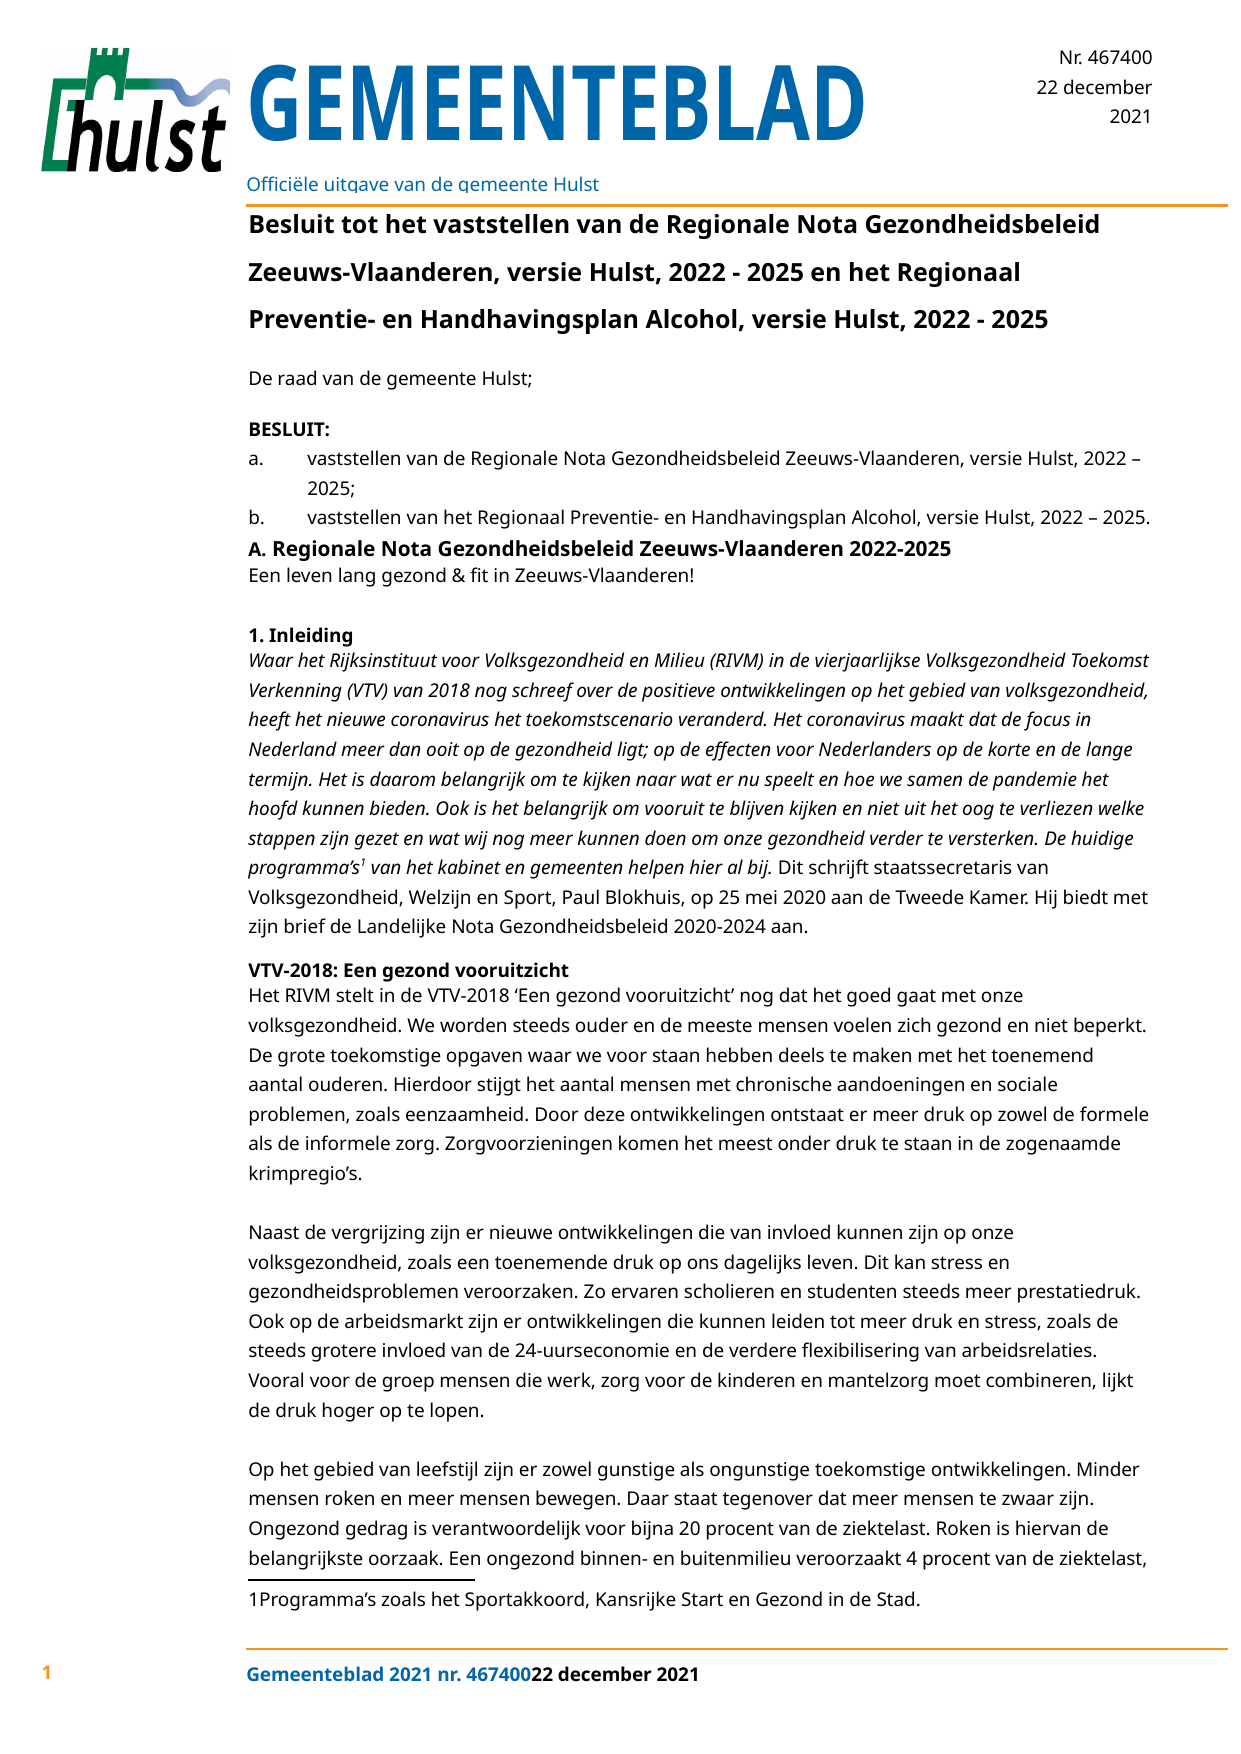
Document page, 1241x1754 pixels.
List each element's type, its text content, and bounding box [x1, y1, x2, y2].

list vaststellen van het Regionaal Preventie- en Handhavingsplan Alcohol, versie Hulst, 2022 – 2025. [248, 504, 1152, 530]
text Een leven lang gezond & fit in Zeeuws-Vlaanderen! [248, 563, 1152, 588]
text BESLUIT: [248, 416, 1152, 442]
picture [41, 47, 231, 172]
text Waar het Rijksinstituut voor Volksgezondheid en Milieu (RIVM) in de vierjaarlijkse Volksgezondheid Toekomst Verkenning (VTV) van 2018 nog schreef over de positieve ontwikkelingen op het gebied van volksgezondheid, heeft het nieuwe coronavirus het toekomstscenario veranderd. Het coronavirus maakt dat de focus in Nederland meer dan ooit op de gezondheid ligt; op de effecten voor Nederlanders op de korte en de lange termijn. Het is daarom belangrijk om te kijken naar wat er nu speelt en hoe we samen de pandemie het hoofd kunnen bieden. Ook is het belangrijk om vooruit te blijven kijken en niet uit het oog te verliezen welke stappen zijn gezet en wat wij nog meer kunnen doen om onze gezondheid verder te versterken. De huidige programma’s van het kabinet en gemeenten helpen hier al bij. Dit schrijft staatssecretaris van Volksgezondheid, Welzijn en Sport, Paul Blokhuis, op 25 mei 2020 aan de Tweede Kamer. Hij biedt met zijn brief de Landelijke Nota Gezondheidsbeleid 2020-2024 aan. [248, 647, 1152, 939]
text Naast de vergrijzing zijn er nieuwe ontwikkelingen die van invloed kunnen zijn op onze volksgezondheid, zoals een toenemende druk op ons dagelijks leven. Dit kan stress en gezondheidsproblemen veroorzaken. Zo ervaren scholieren en studenten steeds meer prestatiedruk. Ook op de arbeidsmarkt zijn er ontwikkelingen die kunnen leiden tot meer druk en stress, zoals de steeds grotere invloed van de 24-uurseconomie en de verdere flexibilisering van arbeidsrelaties. Vooral voor de groep mensen die werk, zorg voor de kinderen en mantelzorg moet combineren, lijkt de druk hoger op te lopen. [248, 1219, 1152, 1422]
text Op het gebied van leefstijl zijn er zowel gunstige als ongunstige toekomstige ontwikkelingen. Minder mensen roken en meer mensen bewegen. Daar staat tegenover dat meer mensen te zwaar zijn. Ongezond gedrag is verantwoordelijk voor bijna 20 procent van de ziektelast. Roken is hiervan de belangrijkste oorzaak. Een ongezond binnen- en buitenmilieu veroorzaakt 4 procent van de ziektelast, [248, 1456, 1152, 1570]
text De raad van de gemeente Hulst; [248, 366, 1152, 391]
list vaststellen van de Regionale Nota Gezondheidsbeleid Zeeuws-Vlaanderen, versie Hulst, 2022 – 2025; [248, 445, 1152, 501]
text VTV-2018: Een gezond vooruitzicht [248, 957, 1152, 983]
text A. Regionale Nota Gezondheidsbeleid Zeeuws-Vlaanderen 2022-2025 [248, 534, 1152, 563]
text Besluit tot het vaststellen van de Regionale Nota Gezondheidsbeleid Zeeuws-Vlaanderen, versie Hulst, 2022 - 2025 en het Regionaal Preventie- en Handhavingsplan Alcohol, versie Hulst, 2022 - 2025 [248, 207, 1152, 336]
text Programma’s zoals het Sportakkoord, Kansrijke Start en Gezond in de Stad. [248, 1586, 1152, 1612]
text 1. Inleiding [248, 622, 1152, 647]
text Het RIVM stelt in de VTV-2018 ‘Een gezond vooruitzicht’ nog dat het goed gaat met onze volksgezondheid. We worden steeds ouder en de meeste mensen voelen zich gezond en niet beperkt. De grote toekomstige opgaven waar we voor staan hebben deels te maken met het toenemend aantal ouderen. Hierdoor stijgt het aantal mensen met chronische aandoeningen en sociale problemen, zoals eenzaamheid. Door deze ontwikkelingen ontstaat er meer druk op zowel de formele als de informele zorg. Zorgvoorzieningen komen het meest onder druk te staan in de zogenaamde krimpregio’s. [248, 983, 1152, 1186]
